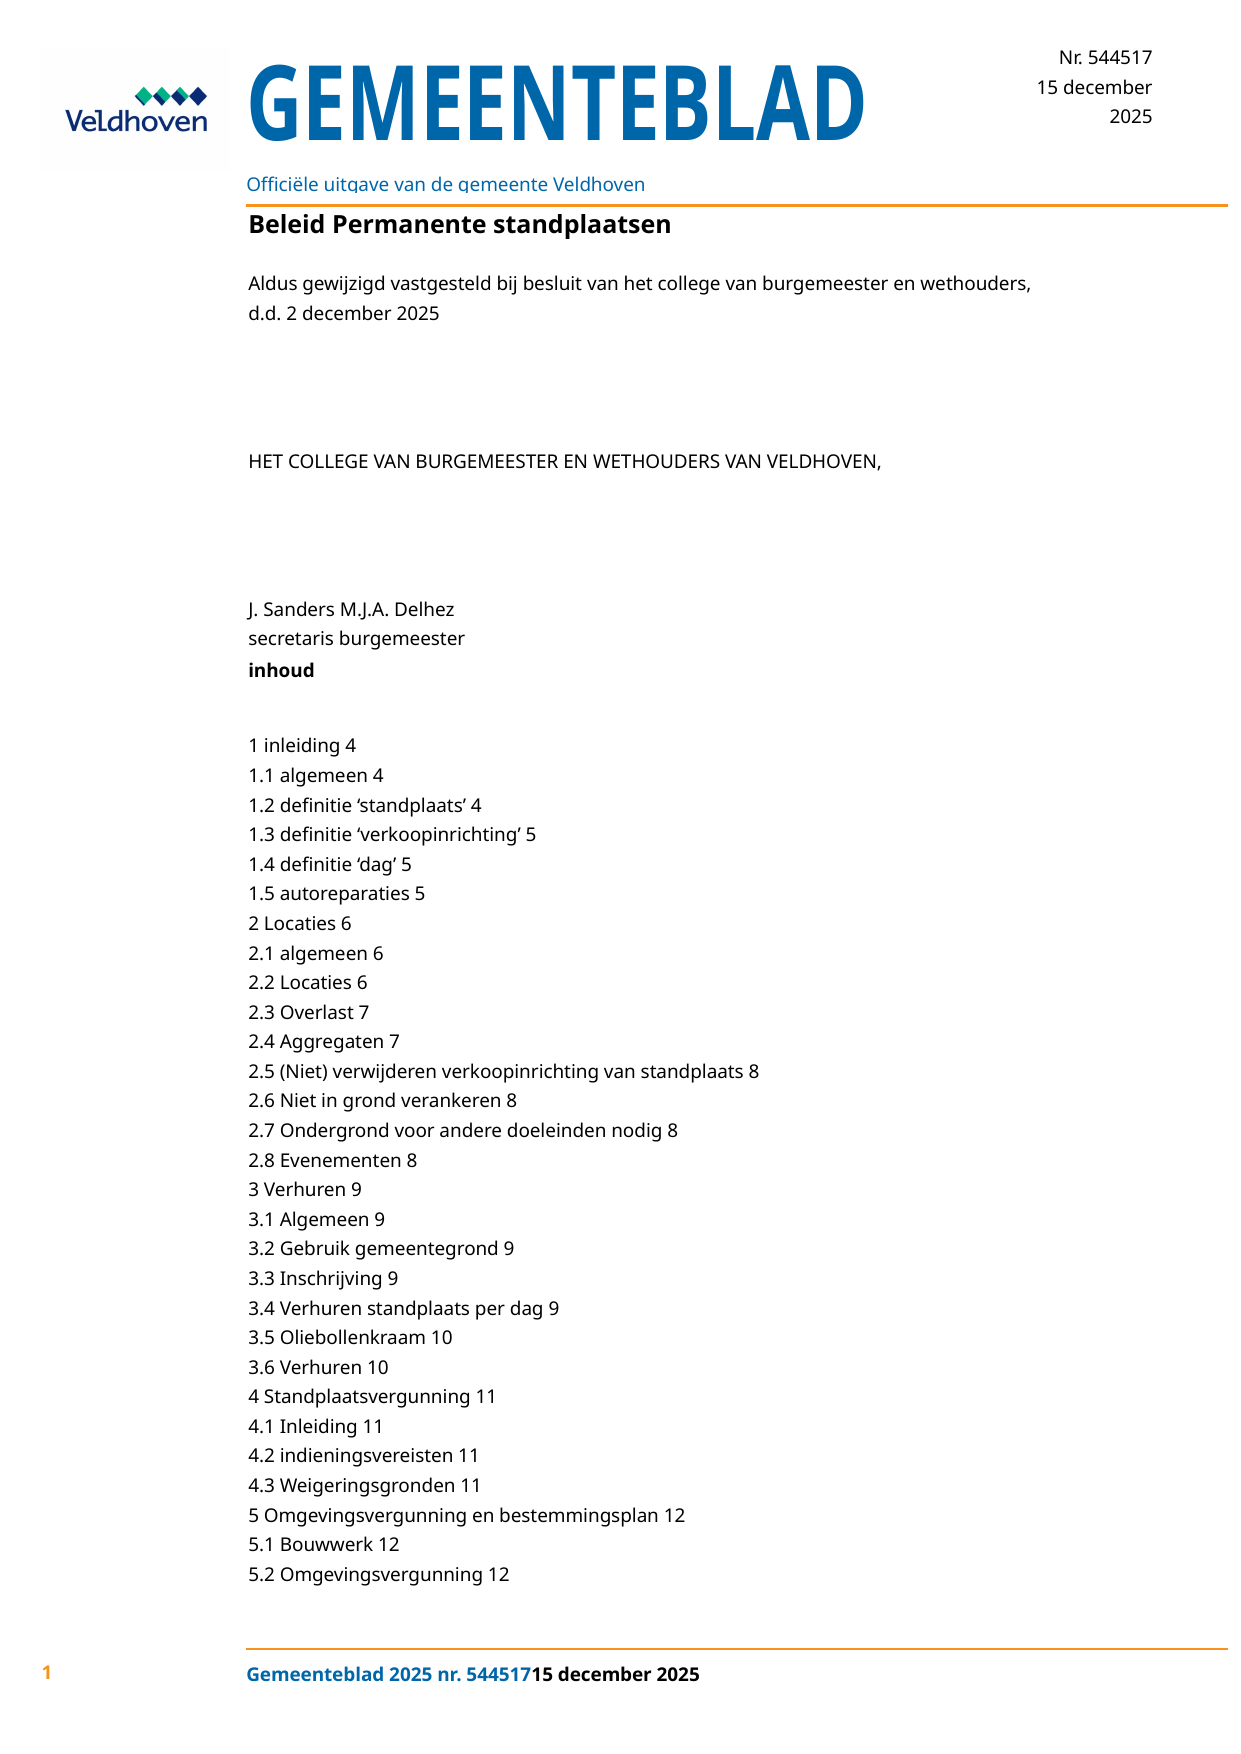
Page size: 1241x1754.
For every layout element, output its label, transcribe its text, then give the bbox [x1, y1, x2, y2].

text secretaris burgemeester [248, 625, 1152, 651]
text 4.2 indieningsvereisten 11 [248, 1443, 1152, 1468]
text 3.6 Verhuren 10 [248, 1354, 1152, 1379]
picture [41, 47, 231, 172]
text 1.2 definitie ‘standplaats’ 4 [248, 792, 1152, 817]
text 2.4 Aggregaten 7 [248, 1028, 1152, 1054]
text 5 Omgevingsvergunning en bestemmingsplan 12 [248, 1502, 1152, 1527]
text 3.2 Gebruik gemeentegrond 9 [248, 1236, 1152, 1261]
text 2.3 Overlast 7 [248, 999, 1152, 1024]
text J. Sanders M.J.A. Delhez [248, 596, 1152, 621]
text inhoud [248, 655, 1152, 683]
text 2 Locaties 6 [248, 910, 1152, 936]
text 3.1 Algemeen 9 [248, 1206, 1152, 1232]
text 2.1 algemeen 6 [248, 940, 1152, 965]
text 2.7 Ondergrond voor andere doeleinden nodig 8 [248, 1117, 1152, 1143]
text 3 Verhuren 9 [248, 1176, 1152, 1202]
text HET COLLEGE VAN BURGEMEESTER EN WETHOUDERS VAN VELDHOVEN, [248, 448, 1152, 473]
text 3.5 Oliebollenkraam 10 [248, 1324, 1152, 1350]
text 2.2 Locaties 6 [248, 969, 1152, 995]
text 4 Standplaatsvergunning 11 [248, 1383, 1152, 1409]
text 4.1 Inleiding 11 [248, 1413, 1152, 1439]
text 3.4 Verhuren standplaats per dag 9 [248, 1295, 1152, 1320]
text 2.8 Evenementen 8 [248, 1147, 1152, 1172]
text 1.3 definitie ‘verkoopinrichting’ 5 [248, 821, 1152, 847]
text 2.6 Niet in grond verankeren 8 [248, 1088, 1152, 1113]
text 3.3 Inschrijving 9 [248, 1265, 1152, 1291]
text 5.2 Omgevingsvergunning 12 [248, 1561, 1152, 1587]
text Aldus gewijzigd vastgesteld bij besluit van het college van burgemeester en wethouders, [248, 270, 1152, 296]
text Beleid Permanente standplaatsen [248, 207, 1152, 241]
text d.d. 2 december 2025 [248, 300, 1152, 326]
text 1.5 autoreparaties 5 [248, 881, 1152, 906]
text 4.3 Weigeringsgronden 11 [248, 1472, 1152, 1498]
text 2.5 (Niet) verwijderen verkoopinrichting van standplaats 8 [248, 1058, 1152, 1084]
text 1.1 algemeen 4 [248, 762, 1152, 788]
text 1 inleiding 4 [248, 733, 1152, 758]
text 1.4 definitie ‘dag’ 5 [248, 851, 1152, 877]
text 5.1 Bouwwerk 12 [248, 1531, 1152, 1557]
